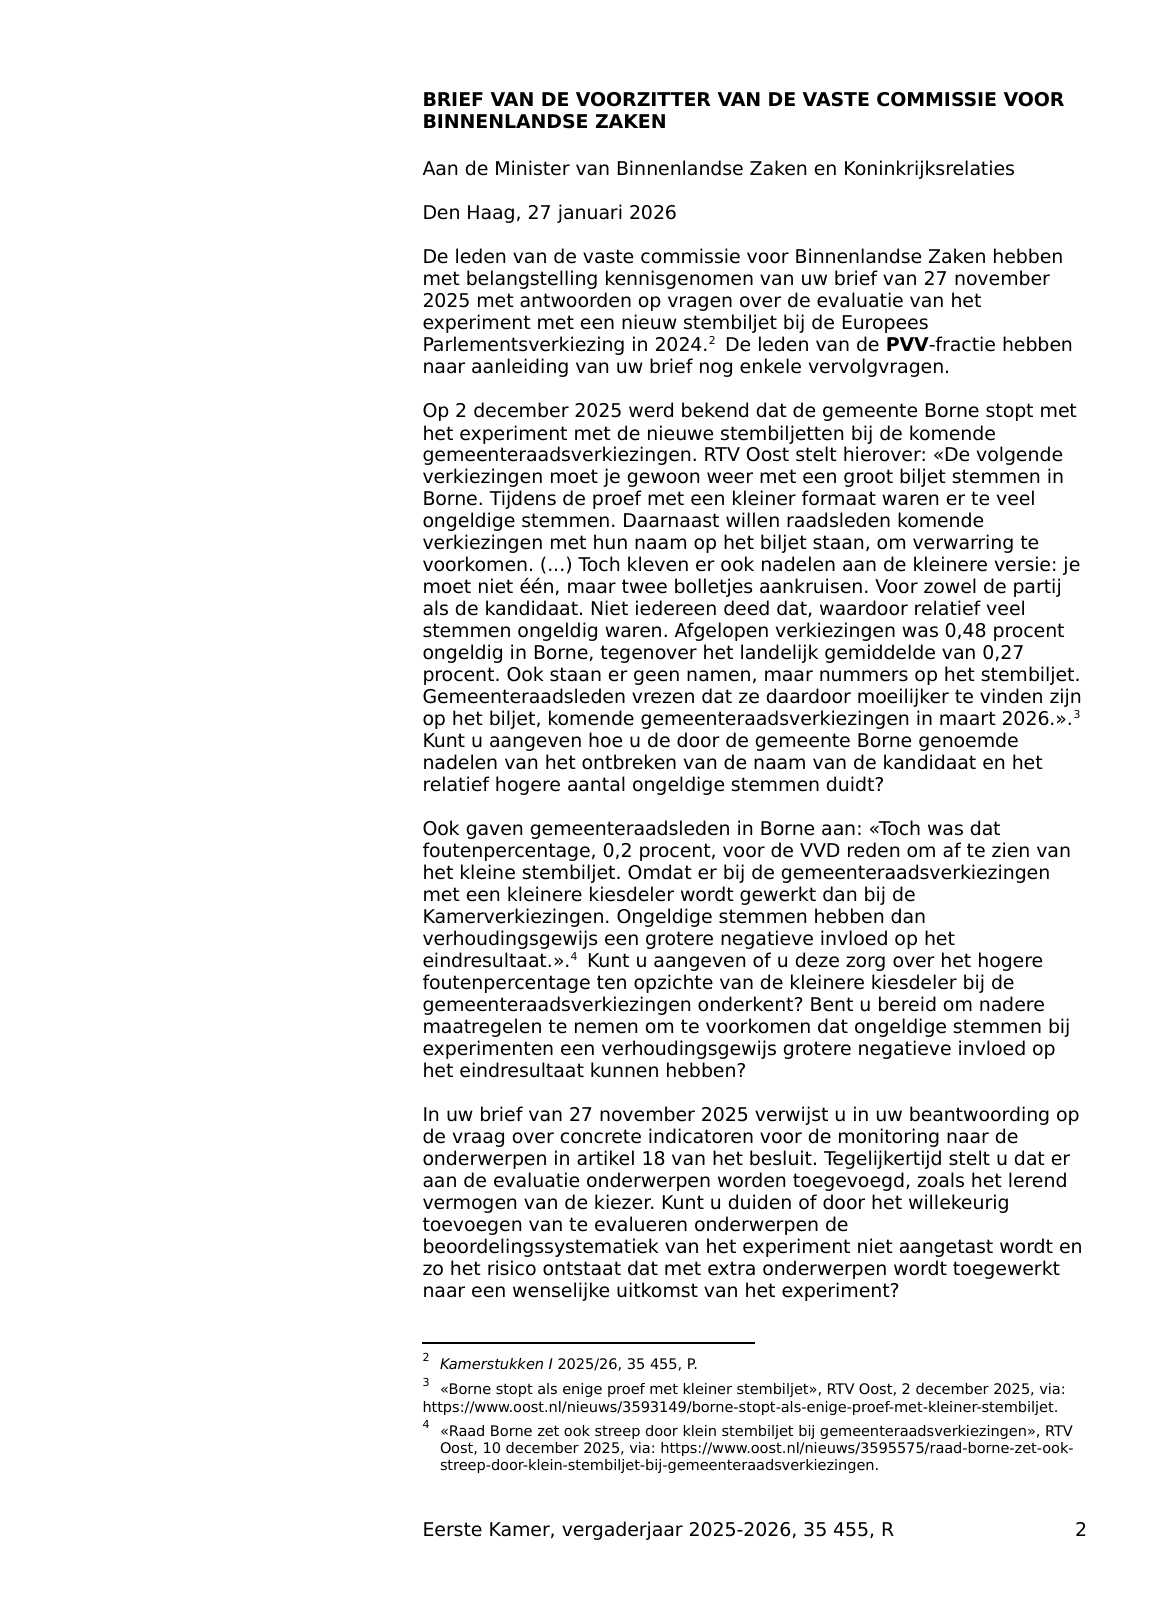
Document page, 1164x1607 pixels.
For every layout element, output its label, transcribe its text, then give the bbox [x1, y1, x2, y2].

text De leden van de vaste commissie voor Binnenlandse Zaken hebben met belangstelling kennisgenomen van uw brief van 27 november 2025 met antwoorden op vragen over de evaluatie van het experiment met een nieuw stembiljet bij de Europees Parlementsverkiezing in 2024. De leden van de PVV-fractie hebben naar aanleiding van uw brief nog enkele vervolgvragen. [422, 246, 1087, 378]
text In uw brief van 27 november 2025 verwijst u in uw beantwoording op de vraag over concrete indicatoren voor de monitoring naar de onderwerpen in artikel 18 van het besluit. Tegelijkertijd stelt u dat er aan de evaluatie onderwerpen worden toegevoegd, zoals het lerend vermogen van de kiezer. Kunt u duiden of door het willekeurig toevoegen van te evalueren onderwerpen de beoordelingssystematiek van het experiment niet aangetast wordt en zo het risico ontstaat dat met extra onderwerpen wordt toegewerkt naar een wenselijke uitkomst van het experiment? [422, 1104, 1087, 1302]
text Ook gaven gemeenteraadsleden in Borne aan: «Toch was dat foutenpercentage, 0,2 procent, voor de VVD reden om af te zien van het kleine stembiljet. Omdat er bij de gemeenteraadsverkiezingen met een kleinere kiesdeler wordt gewerkt dan bij de Kamerverkiezingen. Ongeldige stemmen hebben dan verhoudingsgewijs een grotere negatieve invloed op het eindresultaat.». Kunt u aangeven of u deze zorg over het hogere foutenpercentage ten opzichte van de kleinere kiesdeler bij de gemeenteraadsverkiezingen onderkent? Bent u bereid om nadere maatregelen te nemen om te voorkomen dat ongeldige stemmen bij experimenten een verhoudingsgewijs grotere negatieve invloed op het eindresultaat kunnen hebben? [422, 818, 1087, 1082]
text Aan de Minister van Binnenlandse Zaken en Koninkrijksrelaties [422, 158, 1087, 180]
text Op 2 december 2025 werd bekend dat de gemeente Borne stopt met het experiment met de nieuwe stembiljetten bij de komende gemeenteraadsverkiezingen. RTV Oost stelt hierover: «De volgende verkiezingen moet je gewoon weer met een groot biljet stemmen in Borne. Tijdens de proef met een kleiner formaat waren er te veel ongeldige stemmen. Daarnaast willen raadsleden komende verkiezingen met hun naam op het biljet staan, om verwarring te voorkomen. (...) Toch kleven er ook nadelen aan de kleinere versie: je moet niet één, maar twee bolletjes aankruisen. Voor zowel de partij als de kandidaat. Niet iedereen deed dat, waardoor relatief veel stemmen ongeldig waren. Afgelopen verkiezingen was 0,48 procent ongeldig in Borne, tegenover het landelijk gemiddelde van 0,27 procent. Ook staan er geen namen, maar nummers op het stembiljet. Gemeenteraadsleden vrezen dat ze daardoor moeilijker te vinden zijn op het biljet, komende gemeenteraadsverkiezingen in maart 2026.». Kunt u aangeven hoe u de door de gemeente Borne genoemde nadelen van het ontbreken van de naam van de kandidaat en het relatief hogere aantal ongeldige stemmen duidt? [422, 400, 1087, 796]
text https://www.oost.nl/nieuws/3593149/borne-stopt-als-enige-proef-met-kleiner-stembiljet. [422, 1399, 1087, 1416]
subtitle BRIEF VAN DE VOORZITTER VAN DE VASTE COMMISSIE VOOR BINNENLANDSE ZAKEN [422, 89, 1087, 133]
text Den Haag, 27 januari 2026 [422, 202, 1087, 224]
text «Borne stopt als enige proef met kleiner stembiljet», RTV Oost, 2 december 2025, via: [422, 1377, 1087, 1399]
text «Raad Borne zet ook streep door klein stembiljet bij gemeenteraadsverkiezingen», RTV Oost, 10 december 2025, via: https://www.oost.nl/nieuws/3595575/raad-borne-zet-ook-streep-door-klein-stembiljet-bij-gemeenteraadsverkiezingen. [422, 1418, 1087, 1474]
text Kamerstukken I 2025/26, 35 455, P. [422, 1352, 1087, 1374]
